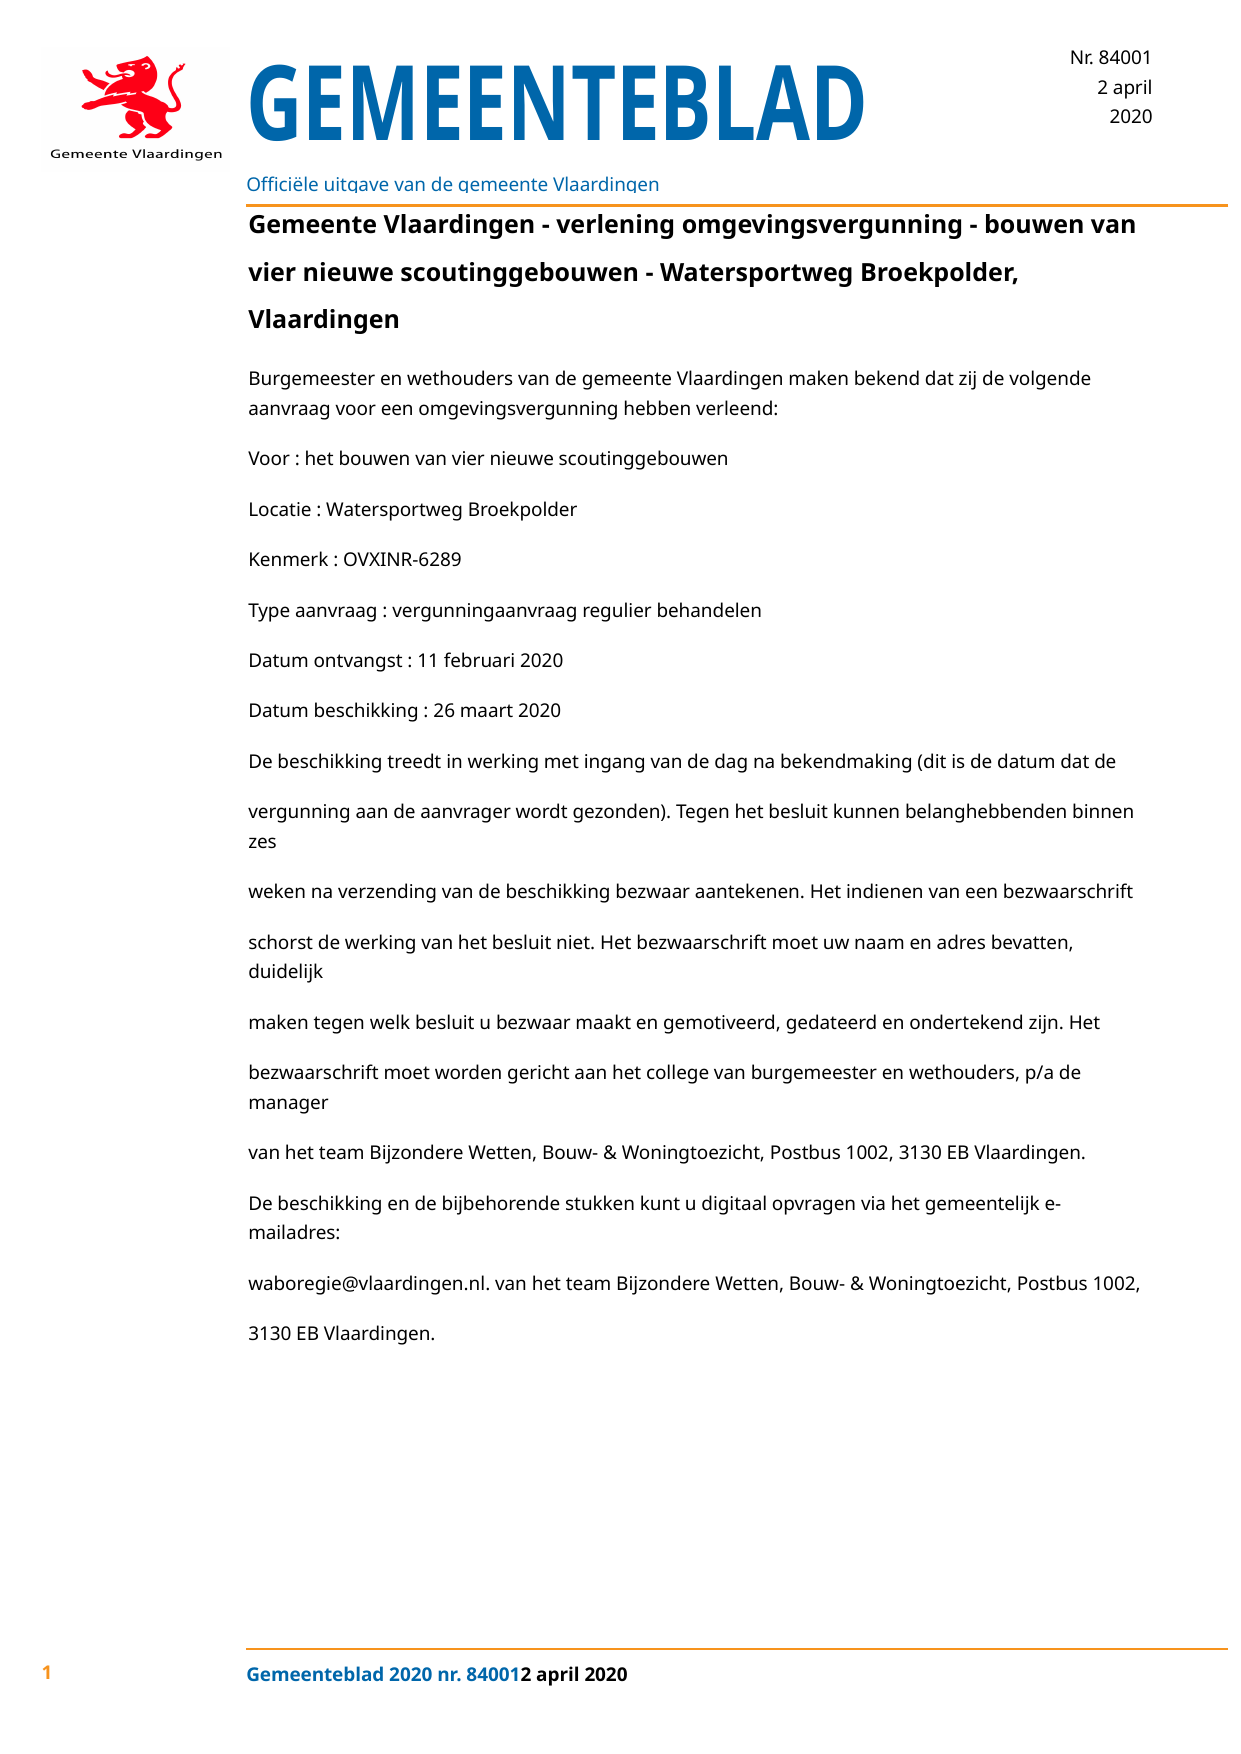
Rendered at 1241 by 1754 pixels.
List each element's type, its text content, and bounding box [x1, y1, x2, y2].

text Kenmerk : OVXINR-6289 [248, 546, 1152, 572]
text weken na verzending van de beschikking bezwaar aantekenen. Het indienen van een bezwaarschrift [248, 878, 1152, 904]
text vergunning aan de aanvrager wordt gezonden). Tegen het besluit kunnen belanghebbenden binnen zes [248, 798, 1152, 854]
text 3130 EB Vlaardingen. [248, 1320, 1152, 1346]
text Voor : het bouwen van vier nieuwe scoutinggebouwen [248, 446, 1152, 471]
text schorst de werking van het besluit niet. Het bezwaarschrift moet uw naam en adres bevatten, duidelijk [248, 929, 1152, 984]
text bezwaarschrift moet worden gericht aan het college van burgemeester en wethouders, p/a de manager [248, 1059, 1152, 1114]
text Burgemeester en wethouders van de gemeente Vlaardingen maken bekend dat zij de volgende aanvraag voor een omgevingsvergunning hebben verleend: [248, 366, 1152, 421]
text van het team Bijzondere Wetten, Bouw- & Woningtoezicht, Postbus 1002, 3130 EB Vlaardingen. [248, 1139, 1152, 1165]
text Gemeente Vlaardingen - verlening omgevingsvergunning - bouwen van vier nieuwe scoutinggebouwen - Watersportweg Broekpolder, Vlaardingen [248, 207, 1152, 336]
text Datum ontvangst : 11 februari 2020 [248, 647, 1152, 673]
text Type aanvraag : vergunningaanvraag regulier behandelen [248, 597, 1152, 622]
text Locatie : Watersportweg Broekpolder [248, 496, 1152, 522]
text De beschikking treedt in werking met ingang van de dag na bekendmaking (dit is de datum dat de [248, 748, 1152, 774]
text Datum beschikking : 26 maart 2020 [248, 698, 1152, 723]
text maken tegen welk besluit u bezwaar maakt en gemotiveerd, gedateerd en ondertekend zijn. Het [248, 1009, 1152, 1034]
text waboregie@vlaardingen.nl. van het team Bijzondere Wetten, Bouw- & Woningtoezicht, Postbus 1002, [248, 1270, 1152, 1295]
text De beschikking en de bijbehorende stukken kunt u digitaal opvragen via het gemeentelijk e-mailadres: [248, 1190, 1152, 1245]
picture [41, 47, 231, 172]
